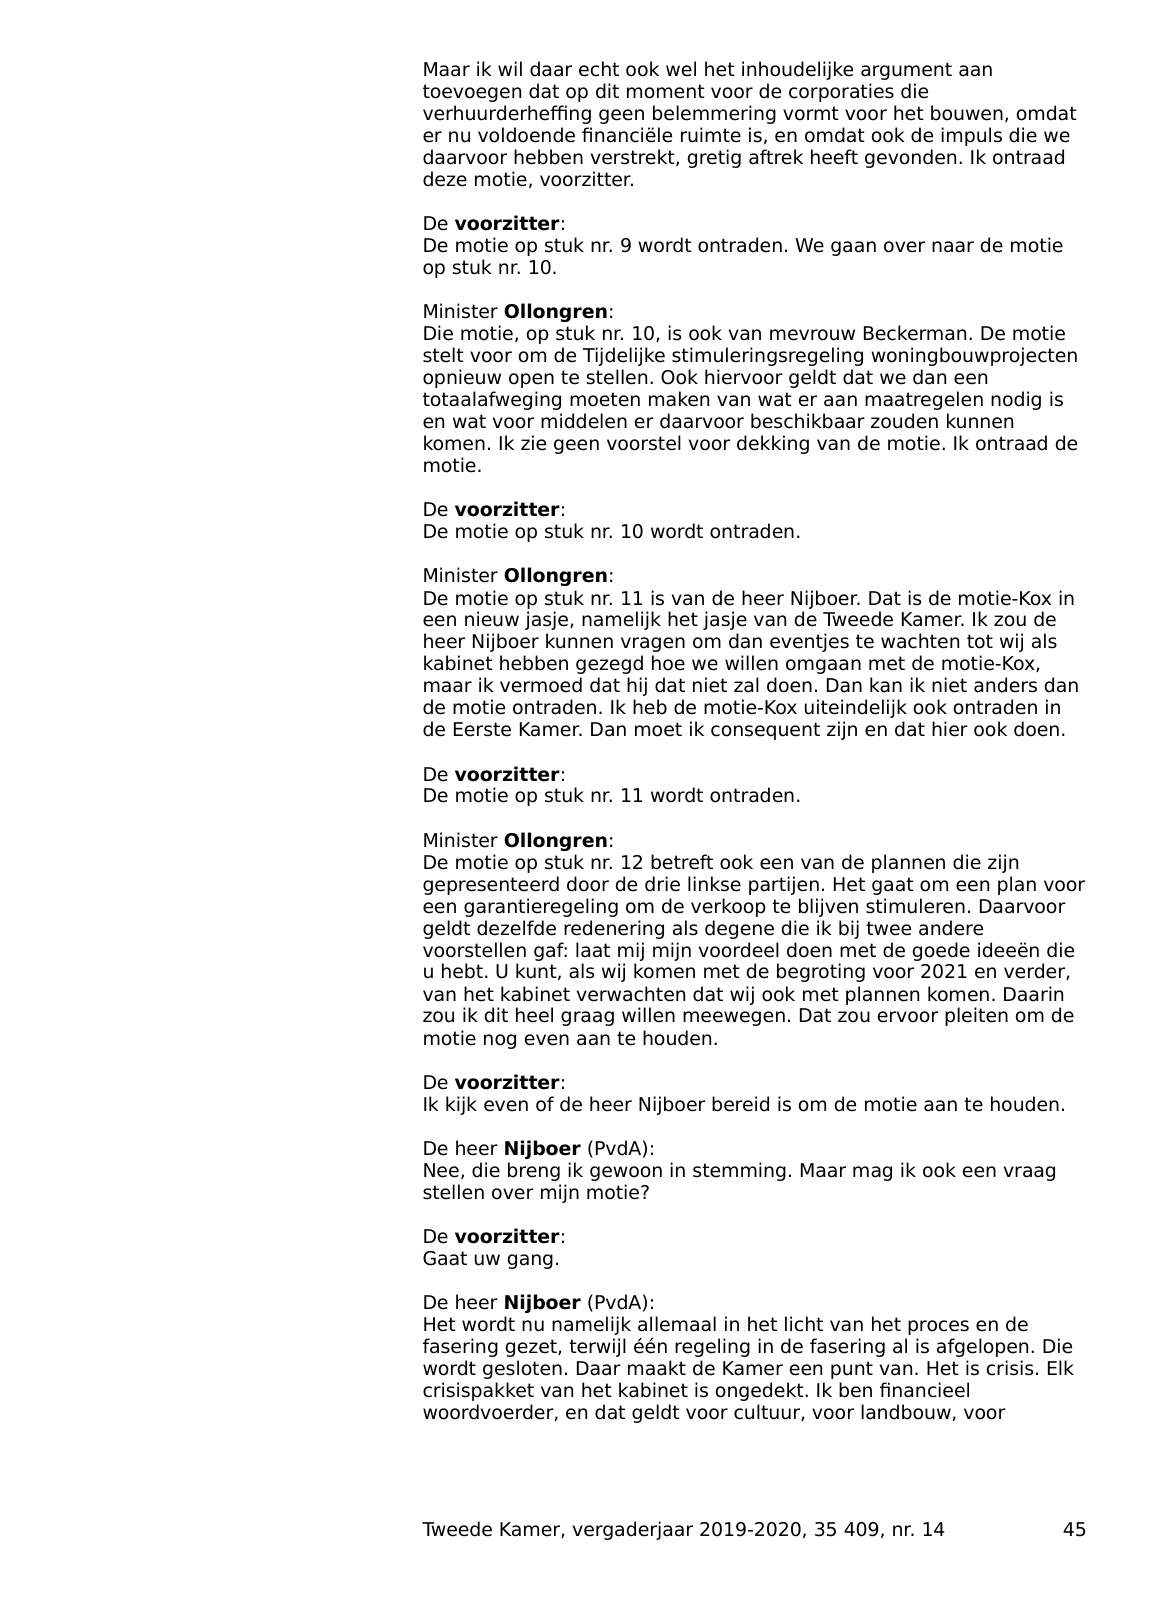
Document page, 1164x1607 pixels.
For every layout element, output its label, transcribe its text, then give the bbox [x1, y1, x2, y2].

text De motie op stuk nr. 12 betreft ook een van de plannen die zijn gepresenteerd door de drie linkse partijen. Het gaat om een plan voor een garantieregeling om de verkoop te blijven stimuleren. Daarvoor geldt dezelfde redenering als degene die ik bij twee andere voorstellen gaf: laat mij mijn voordeel doen met de goede ideeën die u hebt. U kunt, als wij komen met de begroting voor 2021 en verder, van het kabinet verwachten dat wij ook met plannen komen. Daarin zou ik dit heel graag willen meewegen. Dat zou ervoor pleiten om de motie nog even aan te houden. [422, 852, 1087, 1049]
text De heer Nijboer (PvdA): [422, 1138, 1087, 1160]
text De motie op stuk nr. 11 is van de heer Nijboer. Dat is de motie-Kox in een nieuw jasje, namelijk het jasje van de Tweede Kamer. Ik zou de heer Nijboer kunnen vragen om dan eventjes te wachten tot wij als kabinet hebben gezegd hoe we willen omgaan met de motie-Kox, maar ik vermoed dat hij dat niet zal doen. Dan kan ik niet anders dan de motie ontraden. Ik heb de motie-Kox uiteindelijk ook ontraden in de Eerste Kamer. Dan moet ik consequent zijn en dat hier ook doen. [422, 587, 1087, 741]
text Minister Ollongren: [422, 565, 1087, 587]
text De voorzitter: [422, 763, 1087, 785]
text De heer Nijboer (PvdA): [422, 1292, 1087, 1314]
text De voorzitter: [422, 1072, 1087, 1093]
text Nee, die breng ik gewoon in stemming. Maar mag ik ook een vraag stellen over mijn motie? [422, 1160, 1087, 1204]
text Die motie, op stuk nr. 10, is ook van mevrouw Beckerman. De motie stelt voor om de Tijdelijke stimuleringsregeling woningbouwprojecten opnieuw open te stellen. Ook hiervoor geldt dat we dan een totaalafweging moeten maken van wat er aan maatregelen nodig is en wat voor middelen er daarvoor beschikbaar zouden kunnen komen. Ik zie geen voorstel voor dekking van de motie. Ik ontraad de motie. [422, 323, 1087, 477]
text Maar ik wil daar echt ook wel het inhoudelijke argument aan toevoegen dat op dit moment voor de corporaties die verhuurderheffing geen belemmering vormt voor het bouwen, omdat er nu voldoende financiële ruimte is, en omdat ook de impuls die we daarvoor hebben verstrekt, gretig aftrek heeft gevonden. Ik ontraad deze motie, voorzitter. [422, 59, 1087, 191]
text De voorzitter: [422, 1226, 1087, 1248]
text Minister Ollongren: [422, 829, 1087, 852]
text De voorzitter: [422, 499, 1087, 521]
text De motie op stuk nr. 9 wordt ontraden. We gaan over naar de motie op stuk nr. 10. [422, 235, 1087, 279]
text Ik kijk even of de heer Nijboer bereid is om de motie aan te houden. [422, 1093, 1087, 1116]
text Minister Ollongren: [422, 301, 1087, 323]
text Gaat uw gang. [422, 1248, 1087, 1270]
text De voorzitter: [422, 213, 1087, 235]
text Het wordt nu namelijk allemaal in het licht van het proces en de fasering gezet, terwijl één regeling in de fasering al is afgelopen. Die wordt gesloten. Daar maakt de Kamer een punt van. Het is crisis. Elk crisispakket van het kabinet is ongedekt. Ik ben financieel woordvoerder, en dat geldt voor cultuur, voor landbouw, voor [422, 1314, 1087, 1424]
text De motie op stuk nr. 11 wordt ontraden. [422, 785, 1087, 807]
text De motie op stuk nr. 10 wordt ontraden. [422, 521, 1087, 543]
